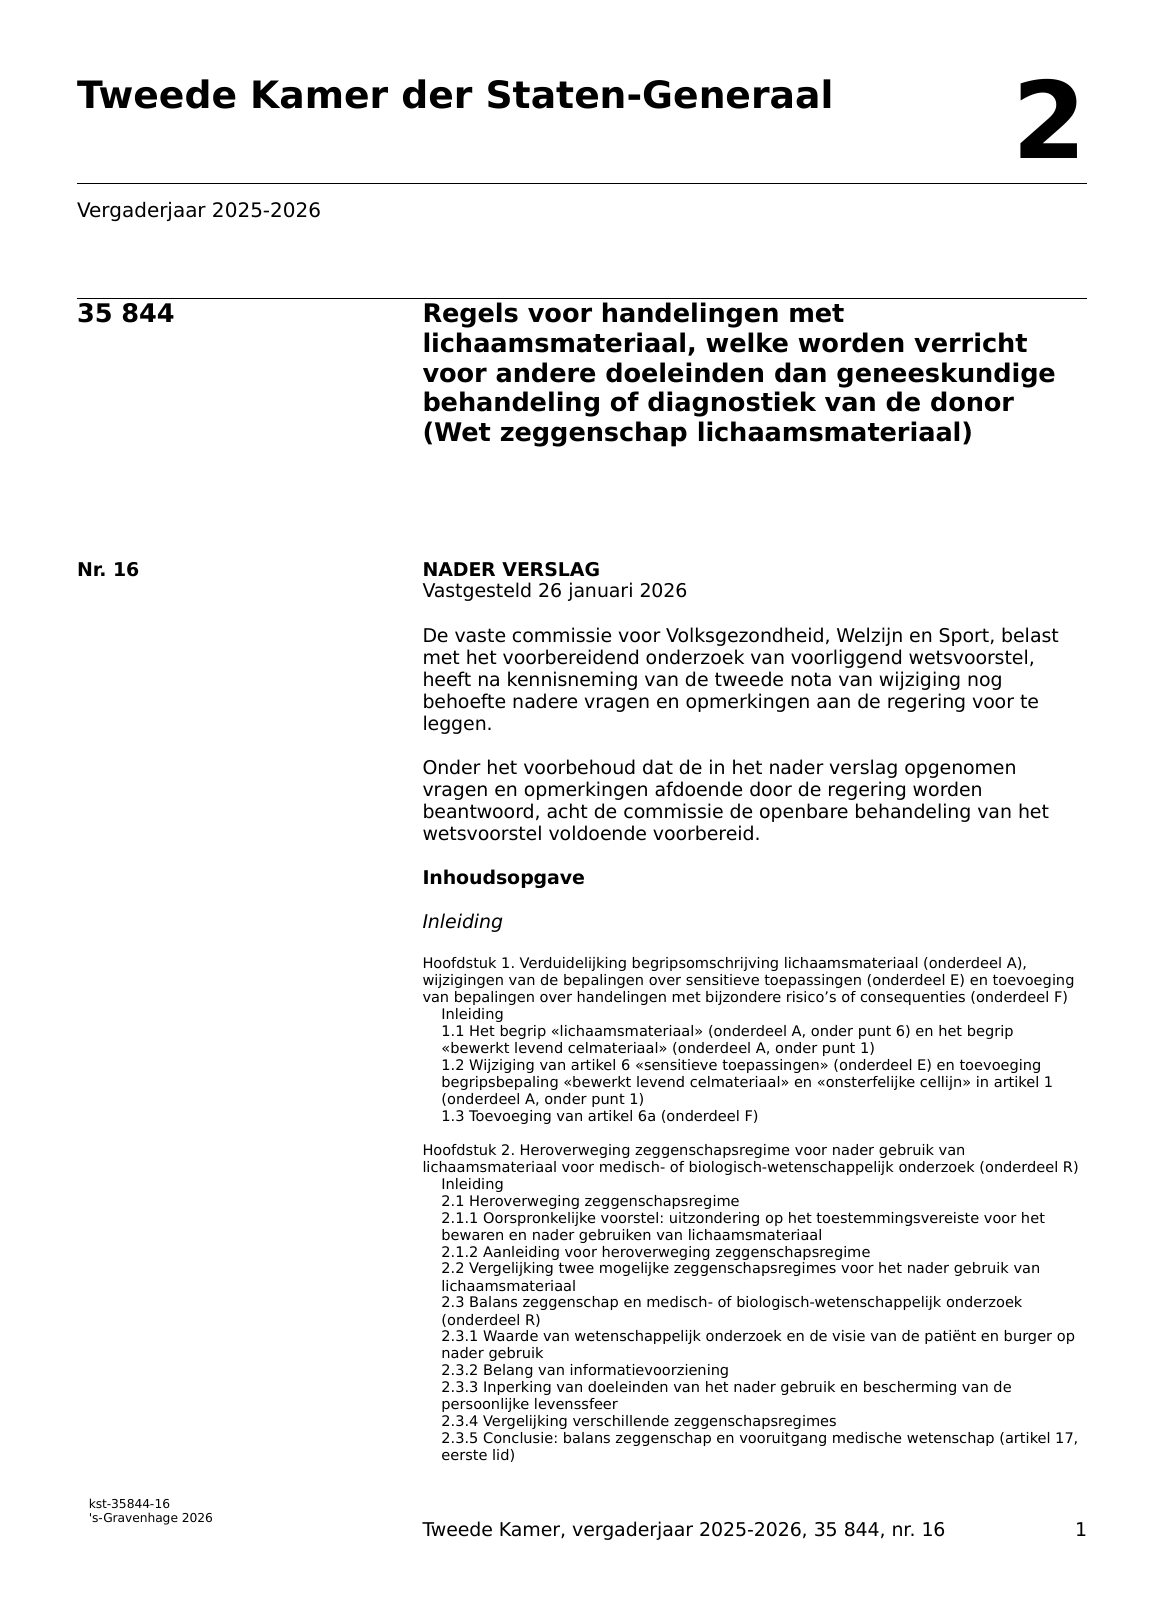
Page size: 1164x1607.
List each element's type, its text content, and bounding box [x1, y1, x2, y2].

table_cell Vergaderjaar 2025-2026 [77, 184, 1087, 298]
table_cell [422, 1006, 435, 1023]
table_cell 2.3.3 Inperking van doeleinden van het nader gebruik en bescherming van de persoonlijke levenssfeer [435, 1379, 1087, 1413]
table_cell [422, 1362, 435, 1379]
table_cell [422, 1328, 435, 1362]
table_cell [422, 1023, 435, 1057]
table_cell [422, 1260, 435, 1294]
table_cell 1.3 Toevoeging van artikel 6a (onderdeel F) [435, 1108, 1087, 1124]
table_cell 2.3 Balans zeggenschap en medisch- of biologisch-wetenschappelijk onderzoek (onderdeel R) [435, 1294, 1087, 1328]
subtitle Inhoudsopgave [422, 867, 1087, 889]
table_cell 2.3.5 Conclusie: balans zeggenschap en vooruitgang medische wetenschap (artikel 17, eerste lid) [435, 1430, 1087, 1464]
table_cell [422, 1379, 435, 1413]
table_cell [422, 1108, 435, 1124]
subtitle 35 844 Regels voor handelingen met lichaamsmateriaal, welke worden verricht voor andere doeleinden dan geneeskundige behandeling of diagnostiek van de donor (Wet zeggenschap lichaamsmateriaal) [77, 299, 1087, 447]
table_cell Hoofdstuk 2. Heroverweging zeggenschapsregime voor nader gebruik van lichaamsmateriaal voor medisch- of biologisch-wetenschappelijk onderzoek (onderdeel R) [422, 1142, 1087, 1176]
table_cell Inleiding [435, 1006, 1087, 1023]
table_cell [422, 1413, 435, 1430]
table_cell [422, 1176, 435, 1192]
text Vastgesteld 26 januari 2026 [422, 580, 1087, 602]
text De vaste commissie voor Volksgezondheid, Welzijn en Sport, belast met het voorbereidend onderzoek van voorliggend wetsvoorstel, heeft na kennisneming van de tweede nota van wijziging nog behoefte nadere vragen en opmerkingen aan de regering voor te leggen. [422, 624, 1087, 734]
table_header Tweede Kamer der Staten-Generaal [77, 59, 886, 183]
table_cell 1.2 Wijziging van artikel 6 «sensitieve toepassingen» (onderdeel E) en toevoeging begripsbepaling «bewerkt levend celmateriaal» en «onsterfelijke cellijn» in artikel 1 (onderdeel A, onder punt 1) [435, 1057, 1087, 1108]
table_cell [422, 1430, 435, 1464]
table_cell [435, 1125, 1087, 1142]
table_cell Inleiding [435, 1176, 1087, 1192]
table_header Hoofdstuk 1. Verduidelijking begripsomschrijving lichaamsmateriaal (onderdeel A), wijzigingen van de bepalingen over sensitieve toepassingen (onderdeel E) en toevoeging van bepalingen over handelingen met bijzondere risico’s of consequenties (onderdeel F) [422, 955, 1087, 1006]
table_header 2 [886, 59, 1087, 183]
subtitle Nr. 16 NADER VERSLAG [77, 558, 1087, 580]
table_cell [422, 1244, 435, 1260]
table_cell [422, 1125, 435, 1142]
table_cell 1.1 Het begrip «lichaamsmateriaal» (onderdeel A, onder punt 6) en het begrip «bewerkt levend celmateriaal» (onderdeel A, onder punt 1) [435, 1023, 1087, 1057]
table_cell [422, 1193, 435, 1209]
text 's-Gravenhage 2026 [88, 1511, 323, 1525]
table_cell 2.3.2 Belang van informatievoorziening [435, 1362, 1087, 1379]
table_cell [422, 1294, 435, 1328]
table_cell 2.1 Heroverweging zeggenschapsregime [435, 1193, 1087, 1209]
table_cell 2.3.4 Vergelijking verschillende zeggenschapsregimes [435, 1413, 1087, 1430]
table_cell 2.2 Vergelijking twee mogelijke zeggenschapsregimes voor het nader gebruik van lichaamsmateriaal [435, 1260, 1087, 1294]
text Onder het voorbehoud dat de in het nader verslag opgenomen vragen en opmerkingen afdoende door de regering worden beantwoord, acht de commissie de openbare behandeling van het wetsvoorstel voldoende voorbereid. [422, 757, 1087, 844]
table_cell 2.3.1 Waarde van wetenschappelijk onderzoek en de visie van de patiënt en burger op nader gebruik [435, 1328, 1087, 1362]
subtitle Inleiding [422, 911, 1087, 933]
table_cell [422, 1057, 435, 1108]
table_cell 2.1.1 Oorspronkelijke voorstel: uitzondering op het toestemmingsvereiste voor het bewaren en nader gebruiken van lichaamsmateriaal [435, 1210, 1087, 1243]
text kst-35844-16 [88, 1497, 323, 1511]
table_cell 2.1.2 Aanleiding voor heroverweging zeggenschapsregime [435, 1244, 1087, 1260]
table_cell [422, 1210, 435, 1243]
